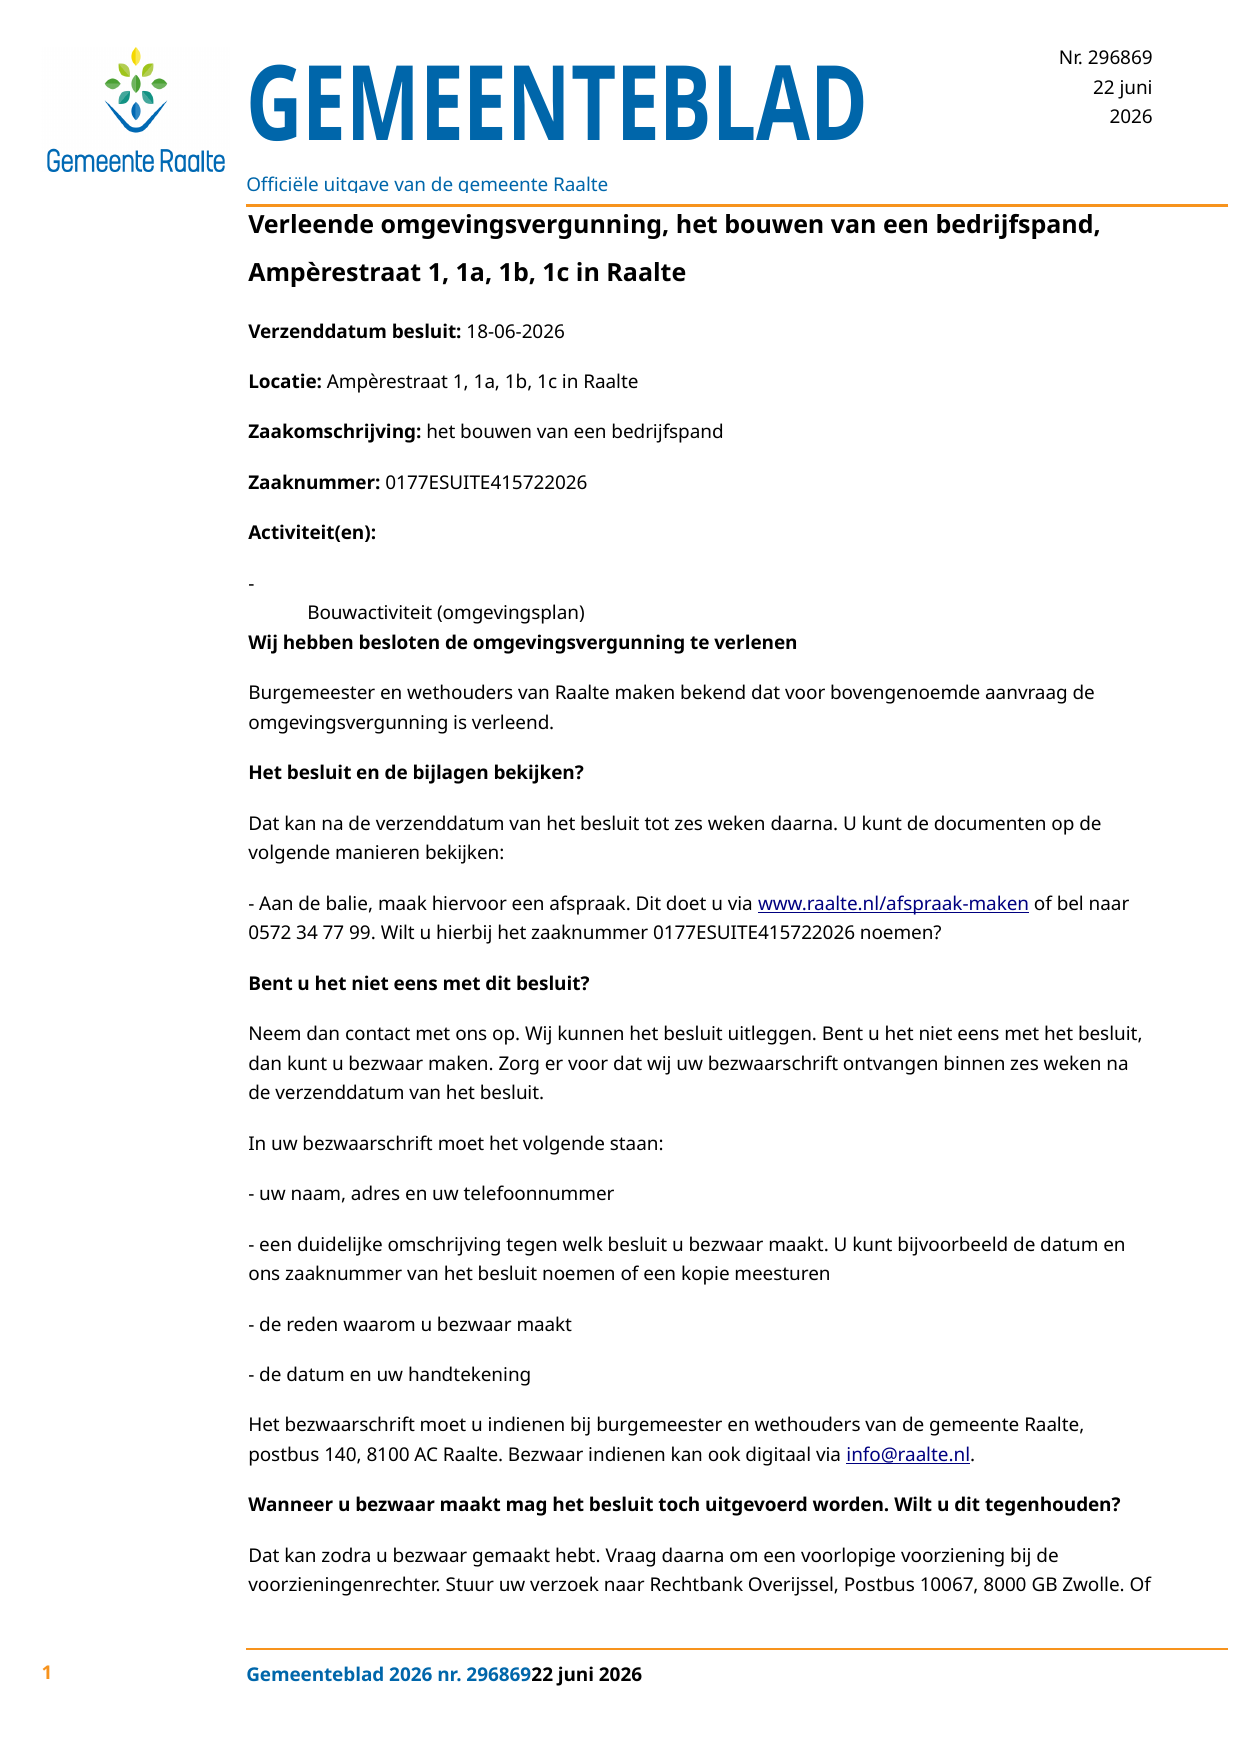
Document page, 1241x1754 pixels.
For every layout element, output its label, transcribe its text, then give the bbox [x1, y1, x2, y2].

text - de datum en uw handtekening [248, 1361, 1152, 1387]
text Wij hebben besloten de omgevingsvergunning te verlenen [248, 629, 1152, 655]
text Bent u het niet eens met dit besluit? [248, 970, 1152, 996]
text Dat kan zodra u bezwaar gemaakt hebt. Vraag daarna om een voorlopige voorziening bij de voorzieningenrechter. Stuur uw verzoek naar Rechtbank Overijssel, Postbus 10067, 8000 GB Zwolle. Of [248, 1542, 1152, 1597]
text Activiteit(en): [248, 519, 1152, 545]
text In uw bezwaarschrift moet het volgende staan: [248, 1130, 1152, 1156]
text Het besluit en de bijlagen bekijken? [248, 759, 1152, 785]
text Dat kan na de verzenddatum van het besluit tot zes weken daarna. U kunt de documenten op de volgende manieren bekijken: [248, 810, 1152, 865]
text Neem dan contact met ons op. Wij kunnen het besluit uitleggen. Bent u het niet eens met het besluit, dan kunt u bezwaar maken. Zorg er voor dat wij uw bezwaarschrift ontvangen binnen zes weken na de verzenddatum van het besluit. [248, 1020, 1152, 1105]
text Het bezwaarschrift moet u indienen bij burgemeester en wethouders van de gemeente Raalte, postbus 140, 8100 AC Raalte. Bezwaar indienen kan ook digitaal via info@raalte.nl. [248, 1412, 1152, 1467]
text Verzenddatum besluit: 18-06-2026 [248, 318, 1152, 344]
text - een duidelijke omschrijving tegen welk besluit u bezwaar maakt. U kunt bijvoorbeeld de datum en ons zaaknummer van het besluit noemen of een kopie meesturen [248, 1231, 1152, 1286]
text Wanneer u bezwaar maakt mag het besluit toch uitgevoerd worden. Wilt u dit tegenhouden? [248, 1492, 1152, 1517]
text Locatie: Ampèrestraat 1, 1a, 1b, 1c in Raalte [248, 368, 1152, 394]
text Zaaknummer: 0177ESUITE415722026 [248, 469, 1152, 495]
picture [41, 47, 231, 172]
text - Aan de balie, maak hiervoor een afspraak. Dit doet u via www.raalte.nl/afspraak-maken of bel naar 0572 34 77 99. Wilt u hierbij het zaaknummer 0177ESUITE415722026 noemen? [248, 890, 1152, 945]
text Zaakomschrijving: het bouwen van een bedrijfspand [248, 419, 1152, 444]
text - de reden waarom u bezwaar maakt [248, 1311, 1152, 1337]
text Verleende omgevingsvergunning, het bouwen van een bedrijfspand, Ampèrestraat 1, 1a, 1b, 1c in Raalte [248, 207, 1152, 288]
text - uw naam, adres en uw telefoonnummer [248, 1180, 1152, 1206]
text Burgemeester en wethouders van Raalte maken bekend dat voor bovengenoemde aanvraag de omgevingsvergunning is verleend. [248, 679, 1152, 735]
list Bouwactiviteit (omgevingsplan) [248, 599, 1152, 625]
